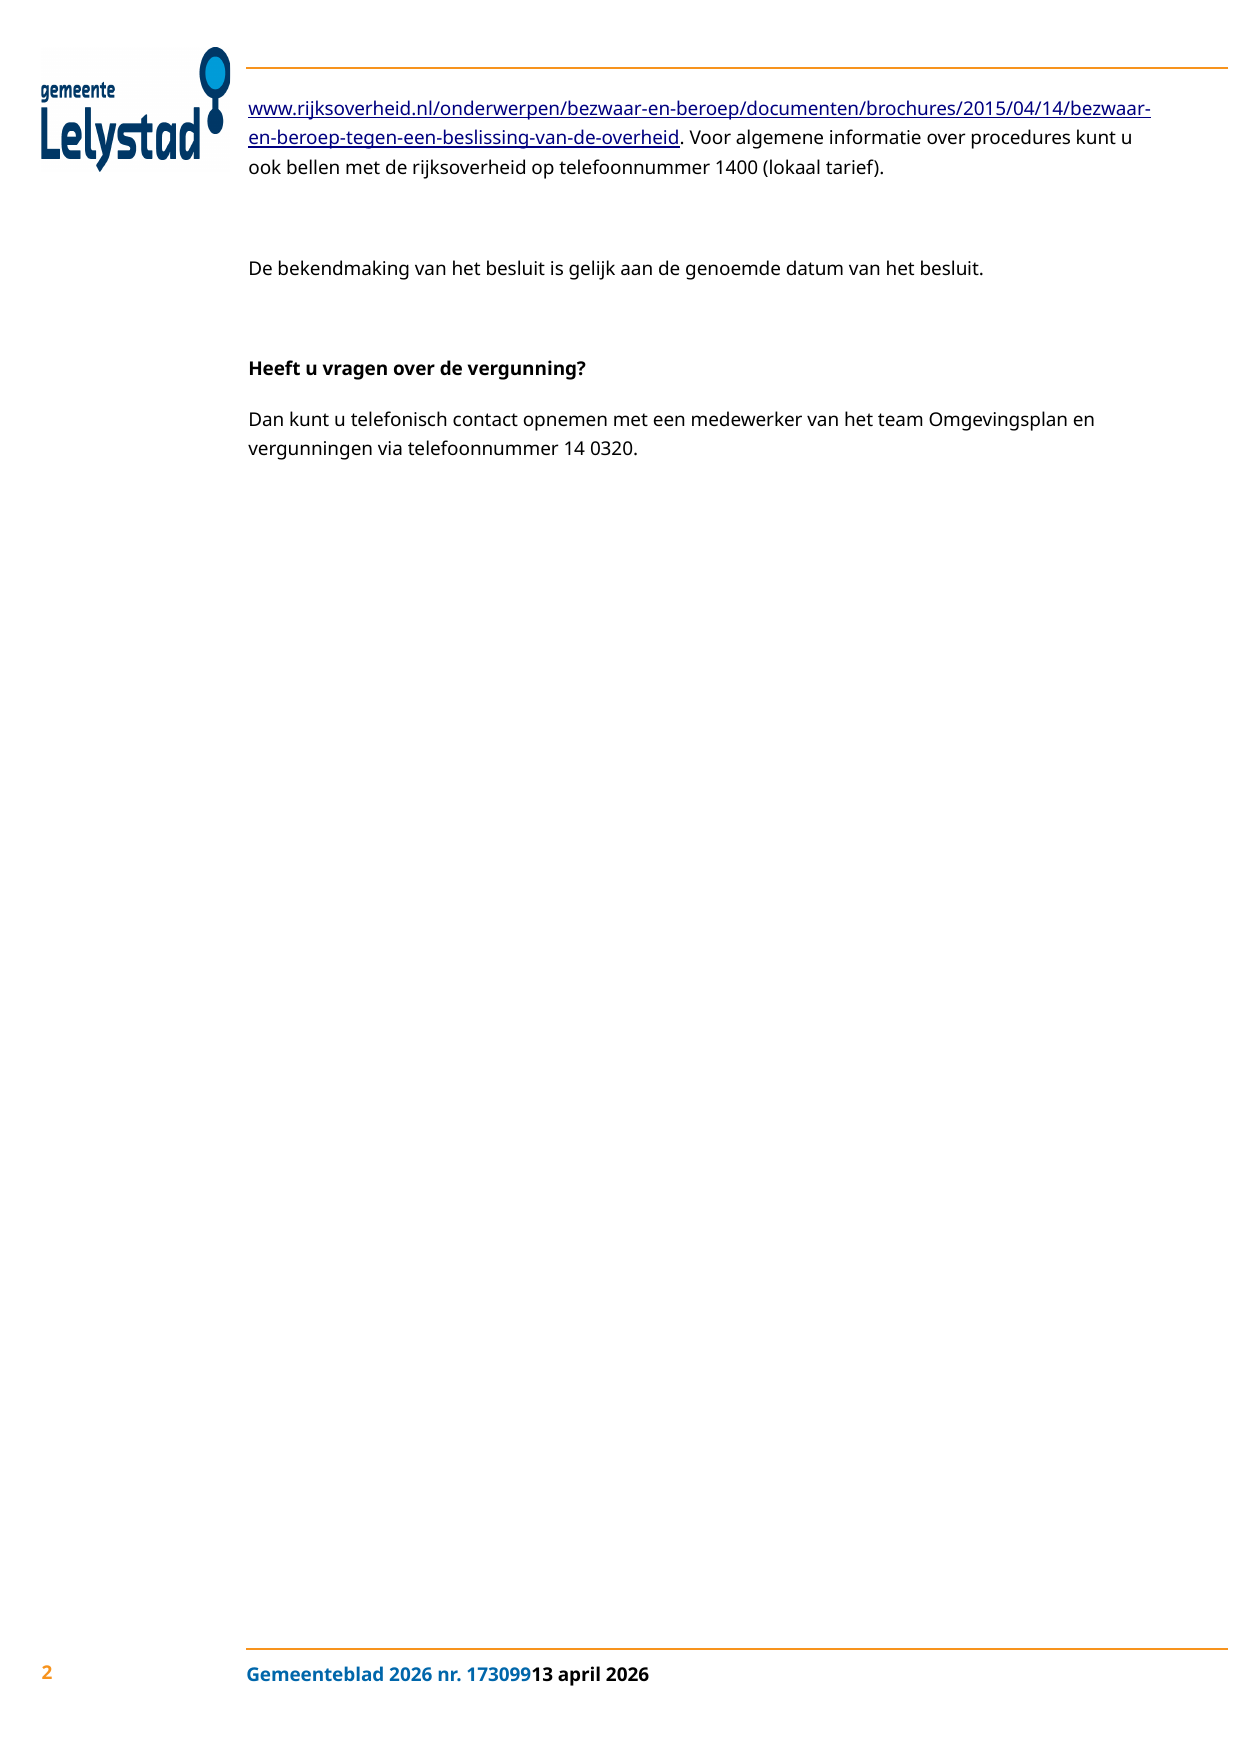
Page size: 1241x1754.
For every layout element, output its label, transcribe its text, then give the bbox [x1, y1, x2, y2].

picture [41, 47, 231, 172]
text Dan kunt u telefonisch contact opnemen met een medewerker van het team Omgevingsplan en vergunningen via telefoonnummer 14 0320. [248, 406, 1152, 461]
text www.rijksoverheid.nl/onderwerpen/bezwaar-en-beroep/documenten/brochures/2015/04/14/bezwaar-en-beroep-tegen-een-beslissing-van-de-overheid. Voor algemene informatie over procedures kunt u ook bellen met de rijksoverheid op telefoonnummer 1400 (lokaal tarief). [248, 95, 1152, 180]
text Heeft u vragen over de vergunning? [248, 356, 1152, 381]
text De bekendmaking van het besluit is gelijk aan de genoemde datum van het besluit. [248, 255, 1152, 281]
